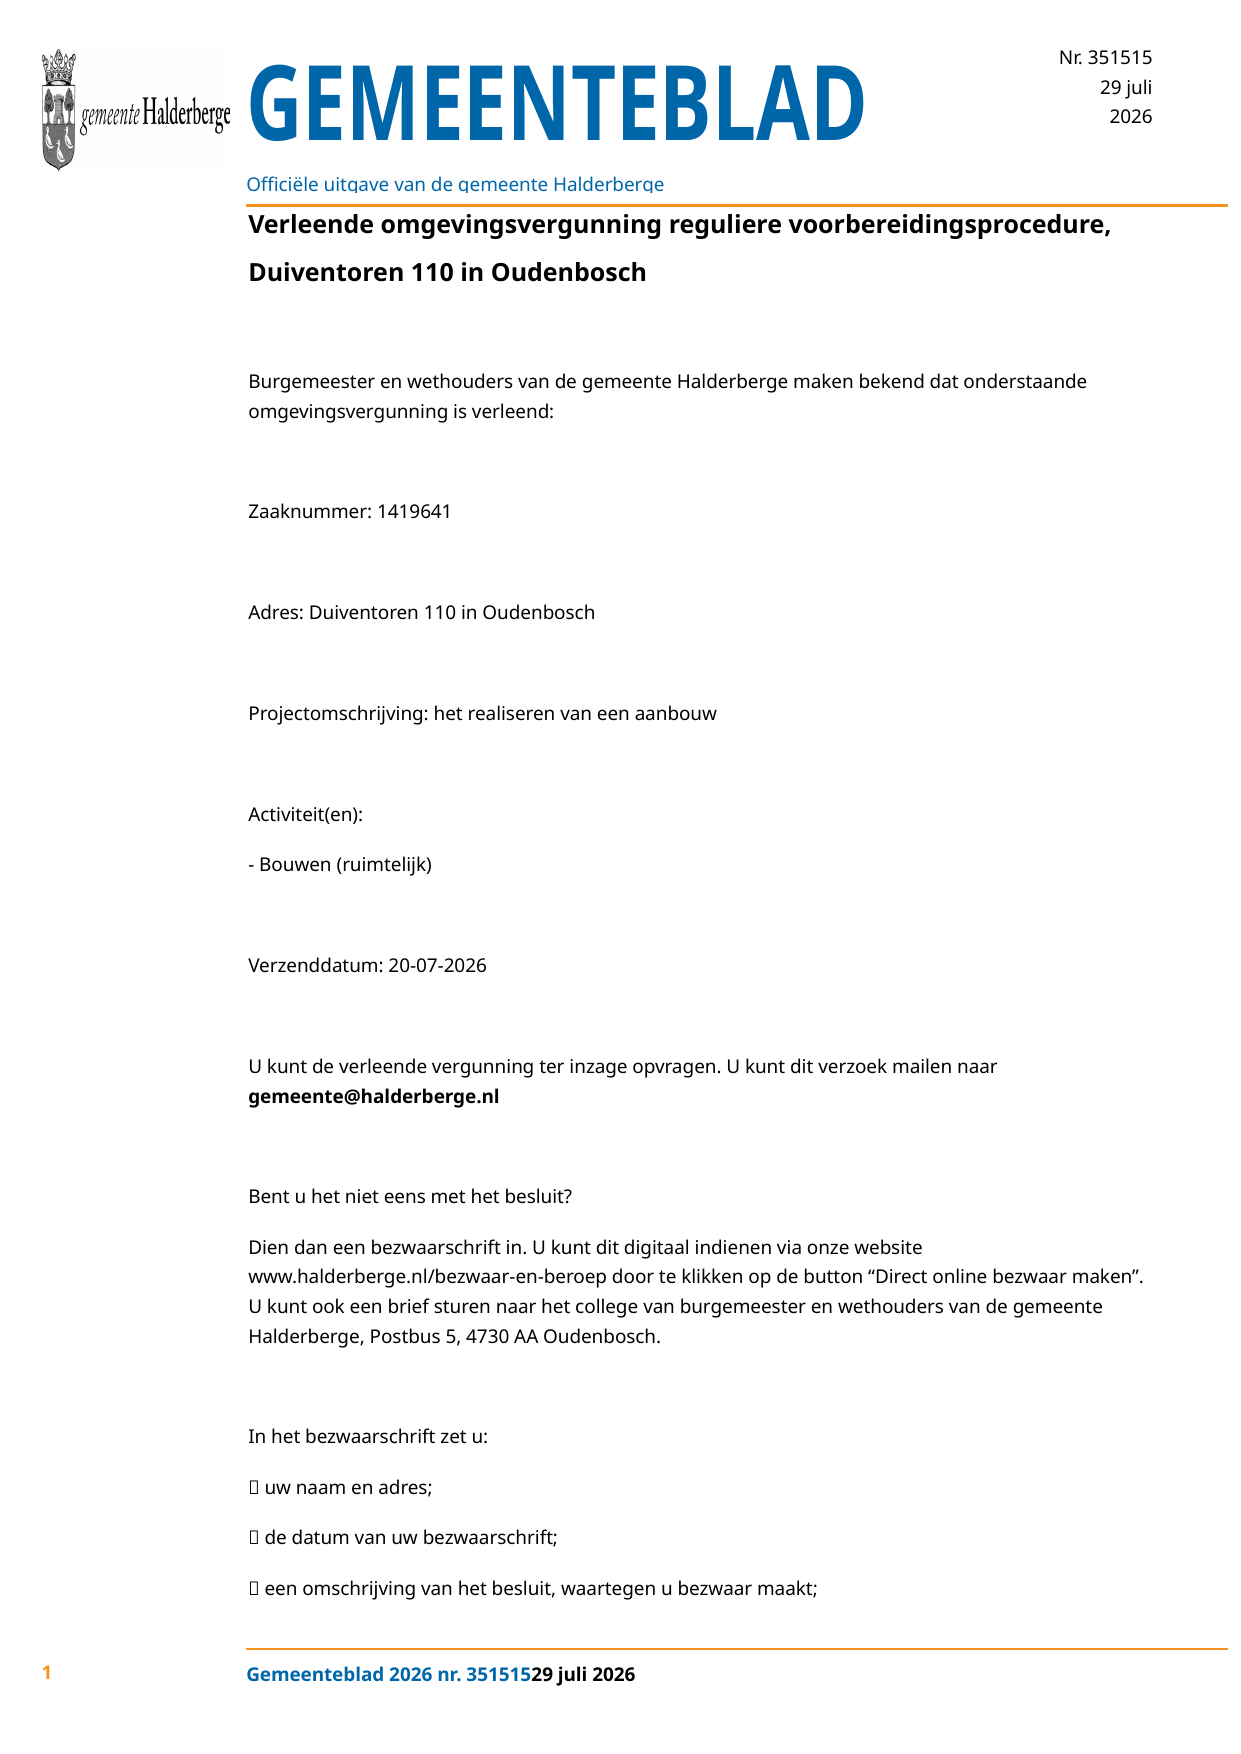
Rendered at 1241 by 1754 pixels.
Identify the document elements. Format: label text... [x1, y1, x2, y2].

text Adres: Duiventoren 110 in Oudenbosch [248, 599, 1152, 625]
text  een omschrijving van het besluit, waartegen u bezwaar maakt; [248, 1575, 1152, 1601]
text U kunt de verleende vergunning ter inzage opvragen. U kunt dit verzoek mailen naar gemeente@halderberge.nl [248, 1053, 1152, 1109]
text Dien dan een bezwaarschrift in. U kunt dit digitaal indienen via onze website www.halderberge.nl/bezwaar-en-beroep door te klikken op de button “Direct online bezwaar maken”. U kunt ook een brief sturen naar het college van burgemeester en wethouders van de gemeente Halderberge, Postbus 5, 4730 AA Oudenbosch. [248, 1234, 1152, 1349]
text  uw naam en adres; [248, 1474, 1152, 1500]
text - Bouwen (ruimtelijk) [248, 852, 1152, 877]
picture [41, 47, 231, 172]
text Burgemeester en wethouders van de gemeente Halderberge maken bekend dat onderstaande omgevingsvergunning is verleend: [248, 368, 1152, 424]
text Verzenddatum: 20-07-2026 [248, 952, 1152, 978]
text Bent u het niet eens met het besluit? [248, 1184, 1152, 1209]
text Projectomschrijving: het realiseren van een aanbouw [248, 700, 1152, 726]
text Verleende omgevingsvergunning reguliere voorbereidingsprocedure, Duiventoren 110 in Oudenbosch [248, 207, 1152, 288]
text Zaaknummer: 1419641 [248, 499, 1152, 524]
text Activiteit(en): [248, 801, 1152, 827]
text  de datum van uw bezwaarschrift; [248, 1524, 1152, 1550]
text In het bezwaarschrift zet u: [248, 1424, 1152, 1449]
